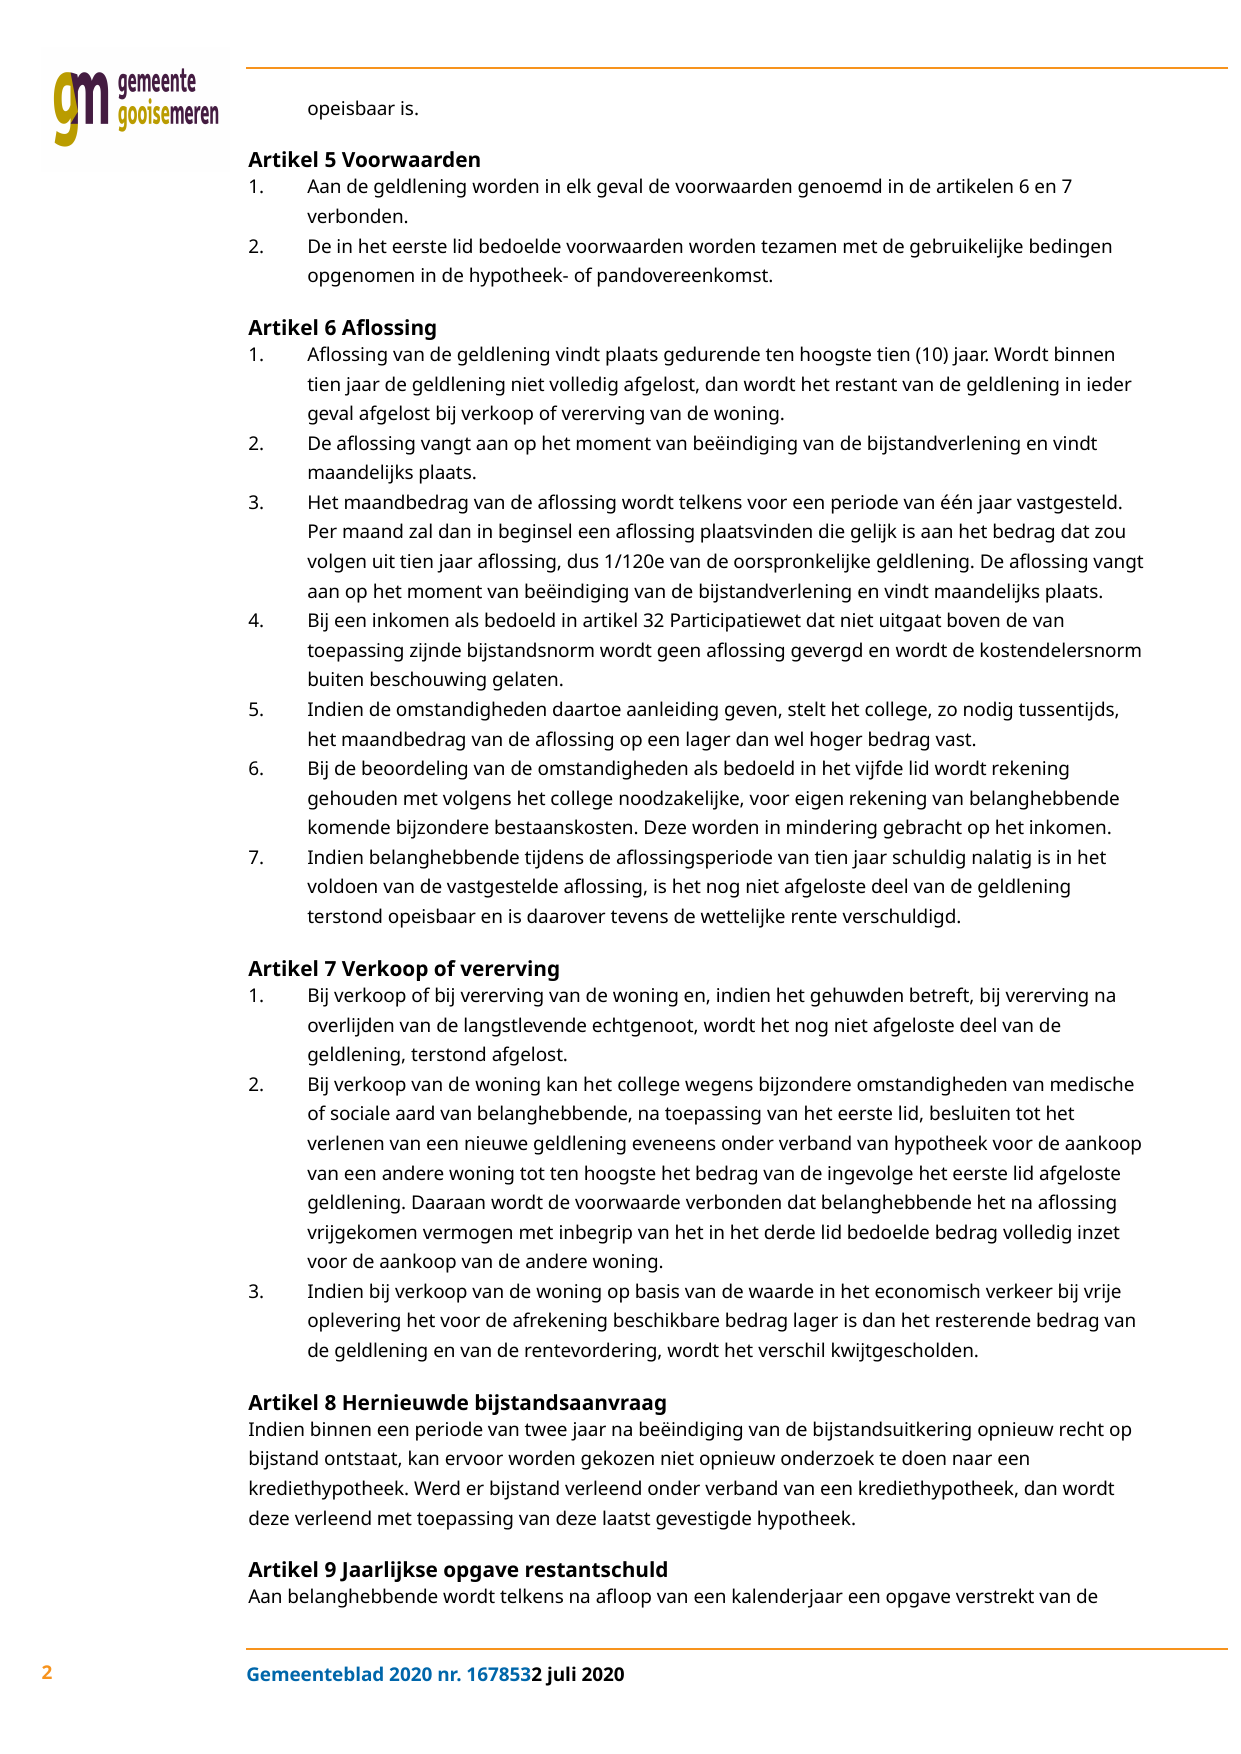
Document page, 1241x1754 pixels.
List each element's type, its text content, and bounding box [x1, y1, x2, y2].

text Artikel 7 Verkoop of vererving [248, 954, 1152, 982]
list opeisbaar is. [248, 95, 1152, 121]
list Aan de geldlening worden in elk geval de voorwaarden genoemd in de artikelen 6 en 7 verbonden. [248, 174, 1152, 229]
list De in het eerste lid bedoelde voorwaarden worden tezamen met de gebruikelijke bedingen opgenomen in de hypotheek- of pandovereenkomst. [248, 233, 1152, 288]
text Artikel 6 Aflossing [248, 313, 1152, 341]
list Aflossing van de geldlening vindt plaats gedurende ten hoogste tien (10) jaar. Wordt binnen tien jaar de geldlening niet volledig afgelost, dan wordt het restant van de geldlening in ieder geval afgelost bij verkoop of vererving van de woning. [248, 341, 1152, 426]
picture [41, 47, 231, 172]
list Bij verkoop of bij vererving van de woning en, indien het gehuwden betreft, bij vererving na overlijden van de langstlevende echtgenoot, wordt het nog niet afgeloste deel van de geldlening, terstond afgelost. [248, 982, 1152, 1067]
text Aan belanghebbende wordt telkens na afloop van een kalenderjaar een opgave verstrekt van de [248, 1584, 1152, 1609]
list Het maandbedrag van de aflossing wordt telkens voor een periode van één jaar vastgesteld. Per maand zal dan in beginsel een aflossing plaatsvinden die gelijk is aan het bedrag dat zou volgen uit tien jaar aflossing, dus 1/120e van de oorspronkelijke geldlening. De aflossing vangt aan op het moment van beëindiging van de bijstandverlening en vindt maandelijks plaats. [248, 489, 1152, 604]
text Artikel 9 Jaarlijkse opgave restantschuld [248, 1555, 1152, 1584]
list Bij de beoordeling van de omstandigheden als bedoeld in het vijfde lid wordt rekening gehouden met volgens het college noodzakelijke, voor eigen rekening van belanghebbende komende bijzondere bestaanskosten. Deze worden in mindering gebracht op het inkomen. [248, 755, 1152, 840]
list Indien de omstandigheden daartoe aanleiding geven, stelt het college, zo nodig tussentijds, het maandbedrag van de aflossing op een lager dan wel hoger bedrag vast. [248, 696, 1152, 752]
text Indien binnen een periode van twee jaar na beëindiging van de bijstandsuitkering opnieuw recht op bijstand ontstaat, kan ervoor worden gekozen niet opnieuw onderzoek te doen naar een krediethypotheek. Werd er bijstand verleend onder verband van een krediethypotheek, dan wordt deze verleend met toepassing van deze laatst gevestigde hypotheek. [248, 1416, 1152, 1531]
list Bij verkoop van de woning kan het college wegens bijzondere omstandigheden van medische of sociale aard van belanghebbende, na toepassing van het eerste lid, besluiten tot het verlenen van een nieuwe geldlening eveneens onder verband van hypotheek voor de aankoop van een andere woning tot ten hoogste het bedrag van de ingevolge het eerste lid afgeloste geldlening. Daaraan wordt de voorwaarde verbonden dat belanghebbende het na aflossing vrijgekomen vermogen met inbegrip van het in het derde lid bedoelde bedrag volledig inzet voor de aankoop van de andere woning. [248, 1071, 1152, 1274]
text Artikel 8 Hernieuwde bijstandsaanvraag [248, 1388, 1152, 1416]
list Indien belanghebbende tijdens de aflossingsperiode van tien jaar schuldig nalatig is in het voldoen van de vastgestelde aflossing, is het nog niet afgeloste deel van de geldlening terstond opeisbaar en is daarover tevens de wettelijke rente verschuldigd. [248, 844, 1152, 929]
text Artikel 5 Voorwaarden [248, 145, 1152, 174]
list Indien bij verkoop van de woning op basis van de waarde in het economisch verkeer bij vrije oplevering het voor de afrekening beschikbare bedrag lager is dan het resterende bedrag van de geldlening en van de rentevordering, wordt het verschil kwijtgescholden. [248, 1278, 1152, 1363]
list De aflossing vangt aan op het moment van beëindiging van de bijstandverlening en vindt maandelijks plaats. [248, 430, 1152, 485]
list Bij een inkomen als bedoeld in artikel 32 Participatiewet dat niet uitgaat boven de van toepassing zijnde bijstandsnorm wordt geen aflossing gevergd en wordt de kostendelersnorm buiten beschouwing gelaten. [248, 607, 1152, 692]
